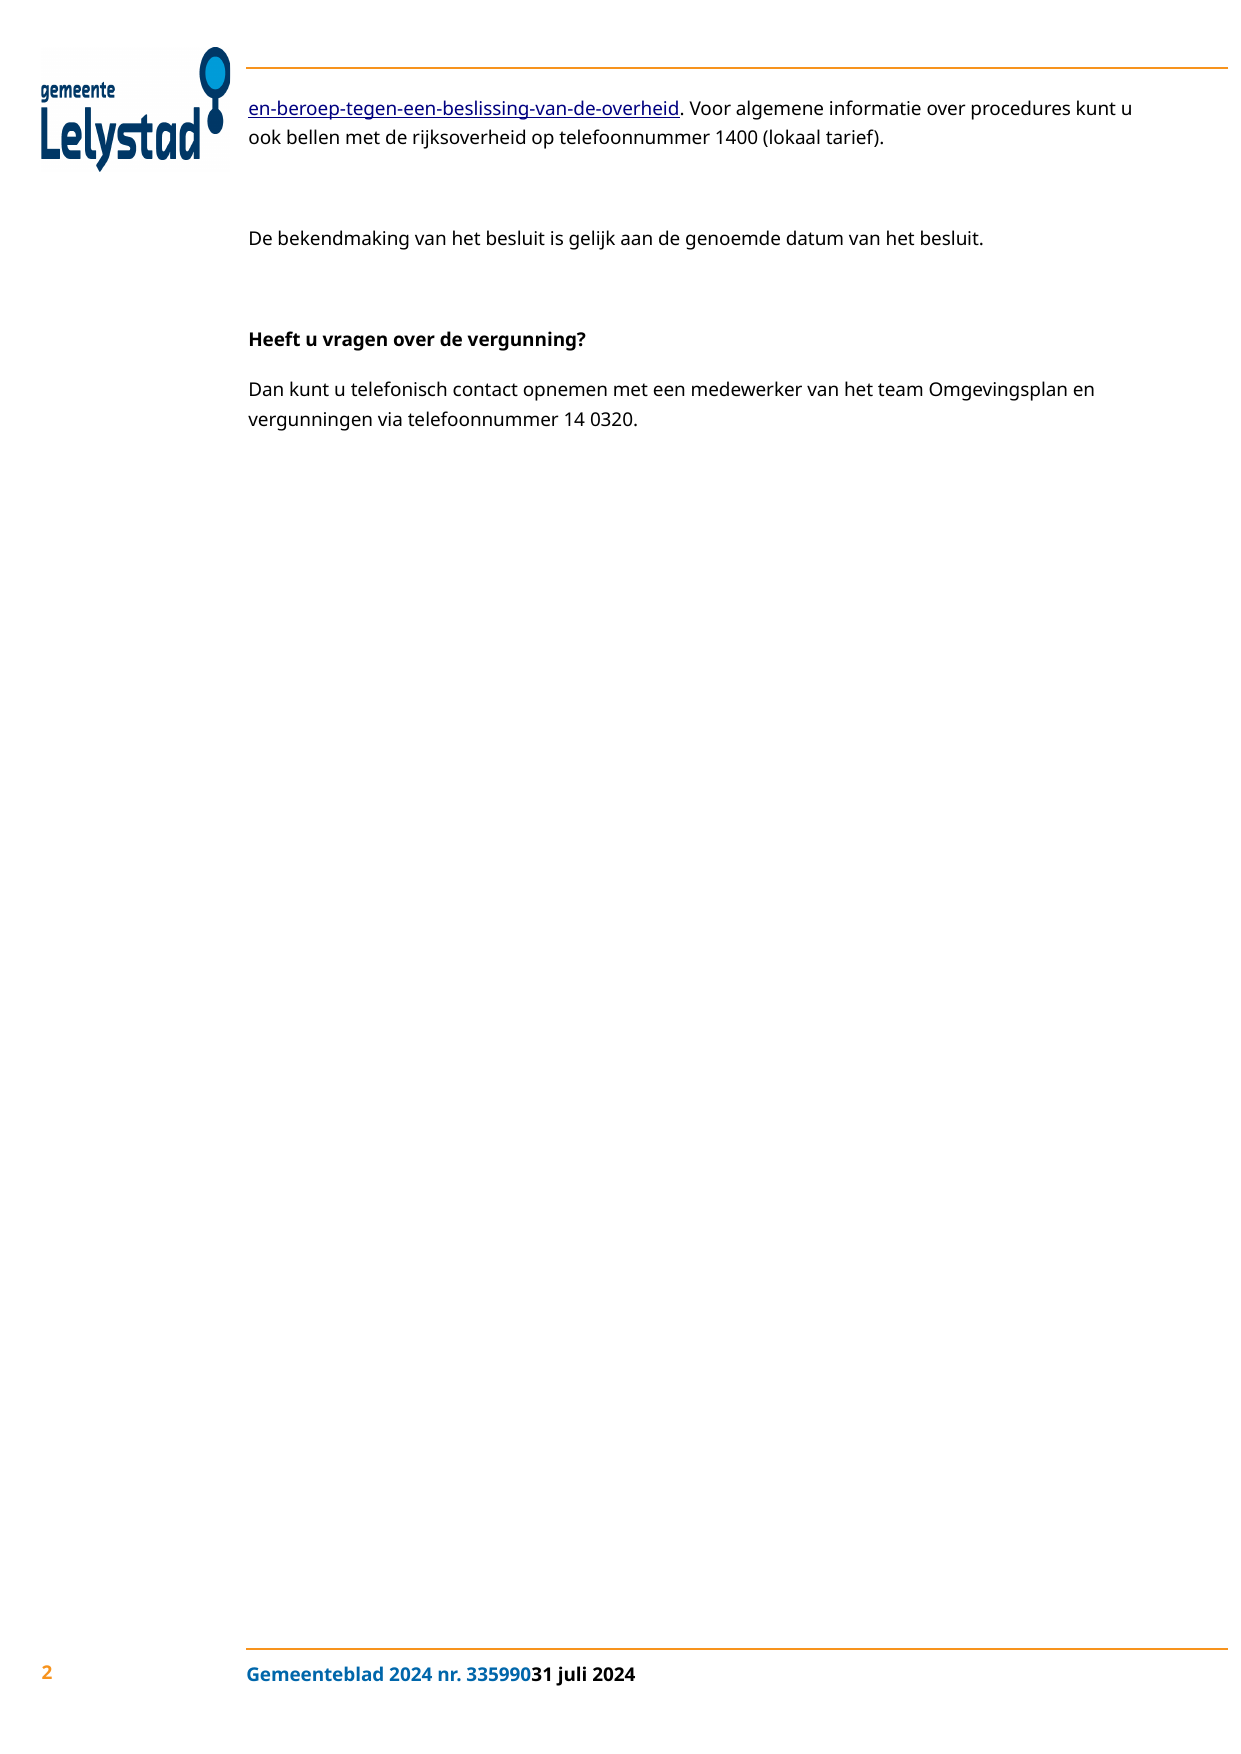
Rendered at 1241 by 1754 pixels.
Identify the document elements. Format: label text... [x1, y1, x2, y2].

picture [41, 47, 231, 172]
text Dan kunt u telefonisch contact opnemen met een medewerker van het team Omgevingsplan en vergunningen via telefoonnummer 14 0320. [248, 376, 1152, 432]
text De bekendmaking van het besluit is gelijk aan de genoemde datum van het besluit. [248, 225, 1152, 251]
text en-beroep-tegen-een-beslissing-van-de-overheid. Voor algemene informatie over procedures kunt u ook bellen met de rijksoverheid op telefoonnummer 1400 (lokaal tarief). [248, 95, 1152, 150]
text Heeft u vragen over de vergunning? [248, 326, 1152, 352]
